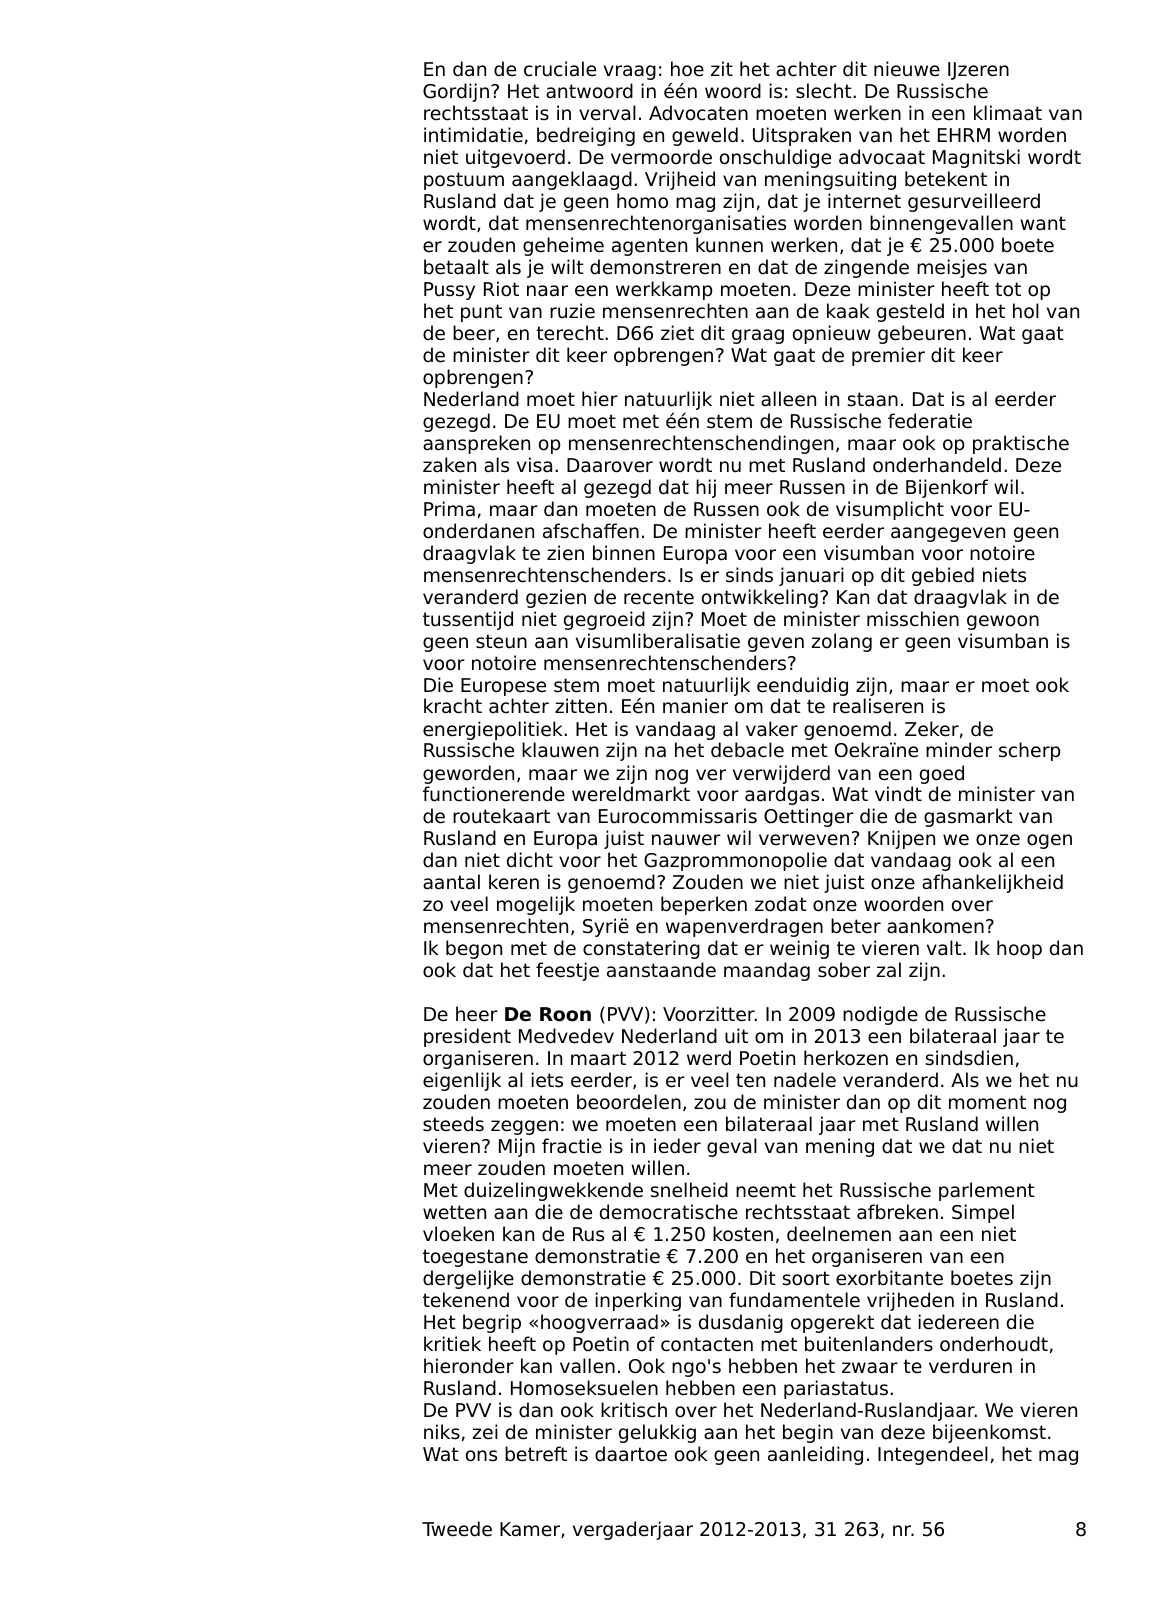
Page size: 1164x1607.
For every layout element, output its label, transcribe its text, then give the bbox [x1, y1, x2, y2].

text De PVV is dan ook kritisch over het Nederland-Ruslandjaar. We vieren niks, zei de minister gelukkig aan het begin van deze bijeenkomst. Wat ons betreft is daartoe ook geen aanleiding. Integendeel, het mag [422, 1400, 1087, 1466]
text Nederland moet hier natuurlijk niet alleen in staan. Dat is al eerder gezegd. De EU moet met één stem de Russische federatie aanspreken op mensenrechtenschendingen, maar ook op praktische zaken als visa. Daarover wordt nu met Rusland onderhandeld. Deze minister heeft al gezegd dat hij meer Russen in de Bijenkorf wil. Prima, maar dan moeten de Russen ook de visumplicht voor EU-onderdanen afschaffen. De minister heeft eerder aangegeven geen draagvlak te zien binnen Europa voor een visumban voor notoire mensenrechtenschenders. Is er sinds januari op dit gebied niets veranderd gezien de recente ontwikkeling? Kan dat draagvlak in de tussentijd niet gegroeid zijn? Moet de minister misschien gewoon geen steun aan visumliberalisatie geven zolang er geen visumban is voor notoire mensenrechtenschenders? [422, 389, 1087, 674]
text De heer De Roon (PVV): Voorzitter. In 2009 nodigde de Russische president Medvedev Nederland uit om in 2013 een bilateraal jaar te organiseren. In maart 2012 werd Poetin herkozen en sindsdien, eigenlijk al iets eerder, is er veel ten nadele veranderd. Als we het nu zouden moeten beoordelen, zou de minister dan op dit moment nog steeds zeggen: we moeten een bilateraal jaar met Rusland willen vieren? Mijn fractie is in ieder geval van mening dat we dat nu niet meer zouden moeten willen. [422, 1004, 1087, 1180]
text Ik begon met de constatering dat er weinig te vieren valt. Ik hoop dan ook dat het feestje aanstaande maandag sober zal zijn. [422, 938, 1087, 982]
text En dan de cruciale vraag: hoe zit het achter dit nieuwe IJzeren Gordijn? Het antwoord in één woord is: slecht. De Russische rechtsstaat is in verval. Advocaten moeten werken in een klimaat van intimidatie, bedreiging en geweld. Uitspraken van het EHRM worden niet uitgevoerd. De vermoorde onschuldige advocaat Magnitski wordt postuum aangeklaagd. Vrijheid van meningsuiting betekent in Rusland dat je geen homo mag zijn, dat je internet gesurveilleerd wordt, dat mensenrechtenorganisaties worden binnengevallen want er zouden geheime agenten kunnen werken, dat je € 25.000 boete betaalt als je wilt demonstreren en dat de zingende meisjes van Pussy Riot naar een werkkamp moeten. Deze minister heeft tot op het punt van ruzie mensenrechten aan de kaak gesteld in het hol van de beer, en terecht. D66 ziet dit graag opnieuw gebeuren. Wat gaat de minister dit keer opbrengen? Wat gaat de premier dit keer opbrengen? [422, 59, 1087, 389]
text Met duizelingwekkende snelheid neemt het Russische parlement wetten aan die de democratische rechtsstaat afbreken. Simpel vloeken kan de Rus al € 1.250 kosten, deelnemen aan een niet toegestane demonstratie € 7.200 en het organiseren van een dergelijke demonstratie € 25.000. Dit soort exorbitante boetes zijn tekenend voor de inperking van fundamentele vrijheden in Rusland. Het begrip «hoogverraad» is dusdanig opgerekt dat iedereen die kritiek heeft op Poetin of contacten met buitenlanders onderhoudt, hieronder kan vallen. Ook ngo's hebben het zwaar te verduren in Rusland. Homoseksuelen hebben een pariastatus. [422, 1180, 1087, 1400]
text Die Europese stem moet natuurlijk eenduidig zijn, maar er moet ook kracht achter zitten. Eén manier om dat te realiseren is energiepolitiek. Het is vandaag al vaker genoemd. Zeker, de Russische klauwen zijn na het debacle met Oekraïne minder scherp geworden, maar we zijn nog ver verwijderd van een goed functionerende wereldmarkt voor aardgas. Wat vindt de minister van de routekaart van Eurocommissaris Oettinger die de gasmarkt van Rusland en Europa juist nauwer wil verweven? Knijpen we onze ogen dan niet dicht voor het Gazprommonopolie dat vandaag ook al een aantal keren is genoemd? Zouden we niet juist onze afhankelijkheid zo veel mogelijk moeten beperken zodat onze woorden over mensenrechten, Syrië en wapenverdragen beter aankomen? [422, 674, 1087, 938]
